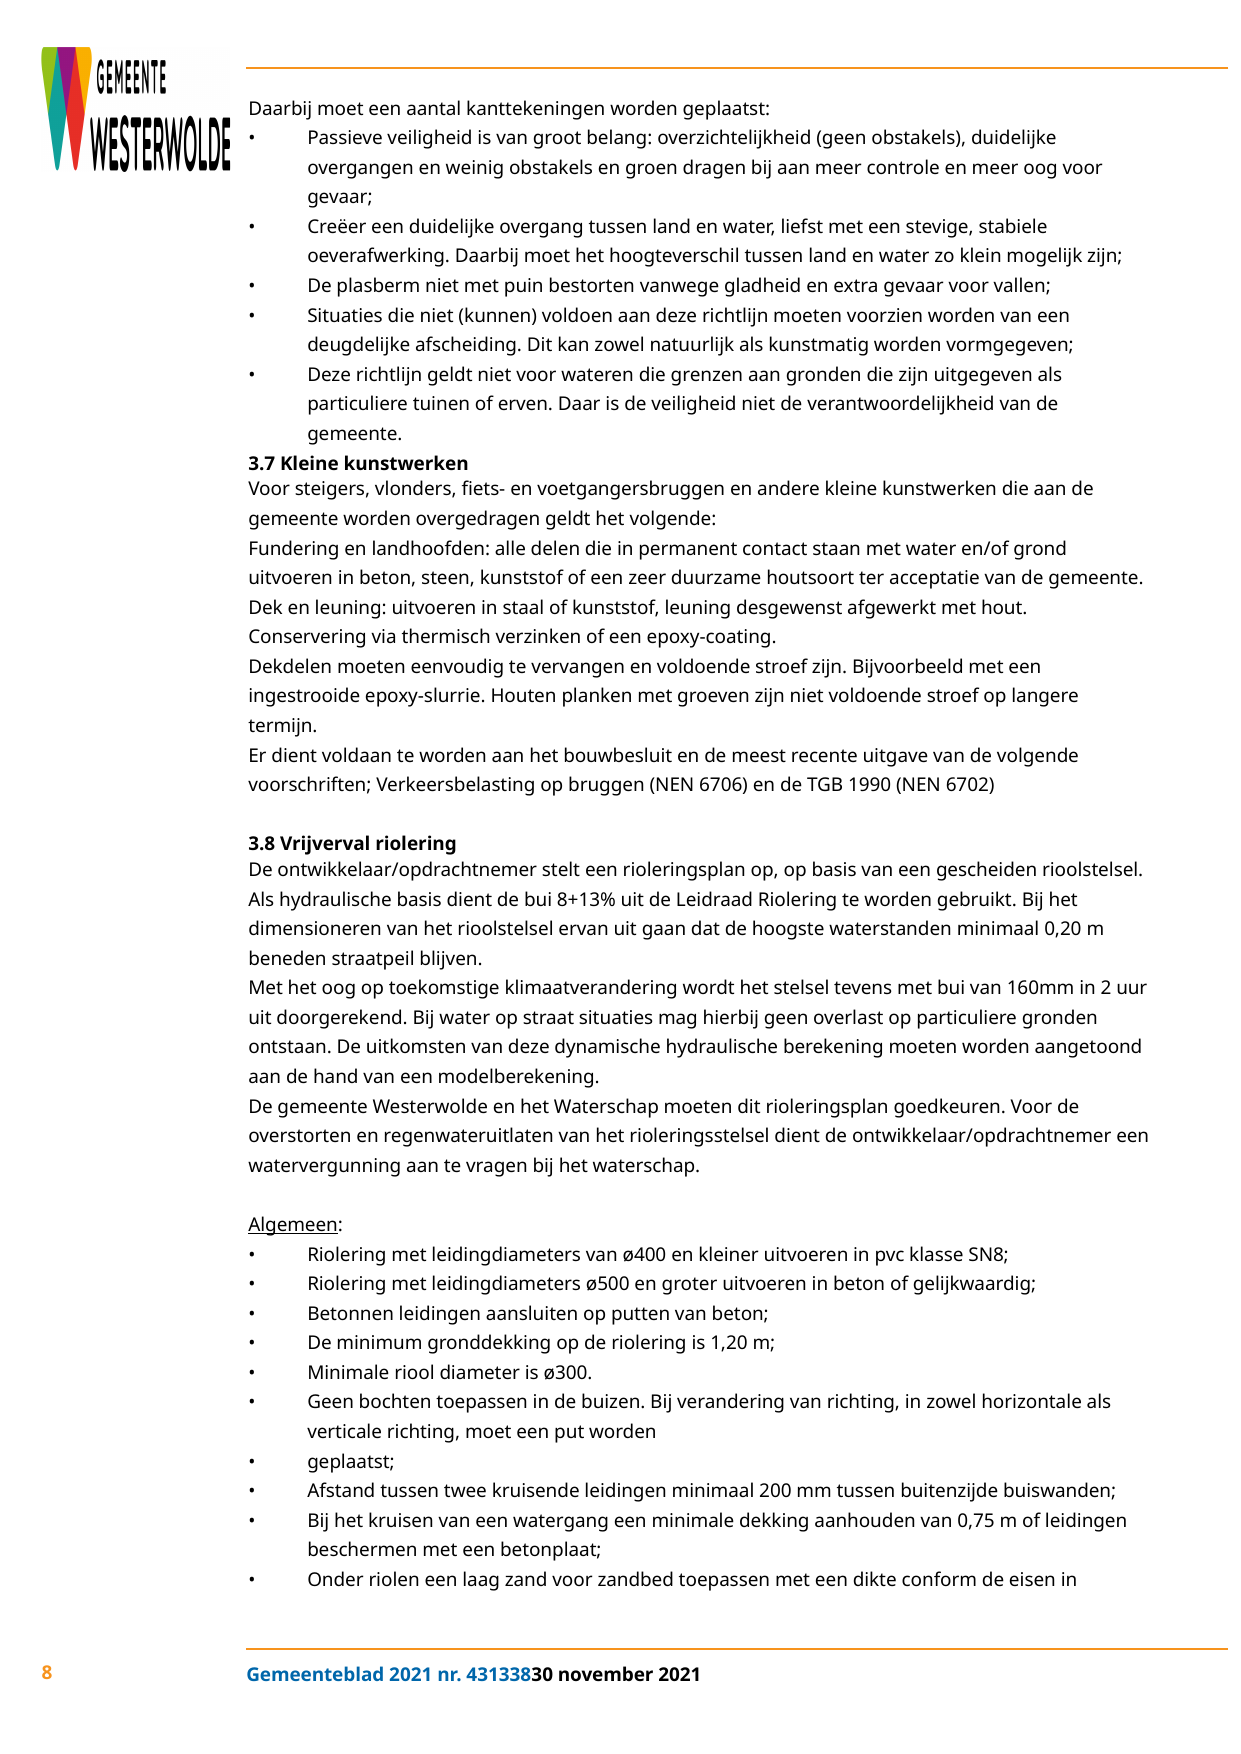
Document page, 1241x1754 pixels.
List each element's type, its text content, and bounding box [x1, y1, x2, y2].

text Er dient voldaan te worden aan het bouwbesluit en de meest recente uitgave van de volgende voorschriften; Verkeersbelasting op bruggen (NEN 6706) en de TGB 1990 (NEN 6702) [248, 742, 1152, 797]
text Daarbij moet een aantal kanttekeningen worden geplaatst: [248, 95, 1152, 121]
list Afstand tussen twee kruisende leidingen minimaal 200 mm tussen buitenzijde buiswanden; [248, 1477, 1152, 1503]
list De plasberm niet met puin bestorten vanwege gladheid en extra gevaar voor vallen; [248, 272, 1152, 298]
list Deze richtlijn geldt niet voor wateren die grenzen aan gronden die zijn uitgegeven als particuliere tuinen of erven. Daar is de veiligheid niet de verantwoordelijkheid van de gemeente. [248, 361, 1152, 446]
list Minimale riool diameter is ø300. [248, 1359, 1152, 1385]
list Riolering met leidingdiameters van ø400 en kleiner uitvoeren in pvc klasse SN8; [248, 1241, 1152, 1267]
list Passieve veiligheid is van groot belang: overzichtelijkheid (geen obstakels), duidelijke overgangen en weinig obstakels en groen dragen bij aan meer controle en meer oog voor gevaar; [248, 124, 1152, 209]
text Algemeen: [248, 1211, 1152, 1237]
text De ontwikkelaar/opdrachtnemer stelt een rioleringsplan op, op basis van een gescheiden rioolstelsel. Als hydraulische basis dient de bui 8+13% uit de Leidraad Riolering te worden gebruikt. Bij het dimensioneren van het rioolstelsel ervan uit gaan dat de hoogste waterstanden minimaal 0,20 m beneden straatpeil blijven. [248, 856, 1152, 971]
list De minimum gronddekking op de riolering is 1,20 m; [248, 1329, 1152, 1355]
list Geen bochten toepassen in de buizen. Bij verandering van richting, in zowel horizontale als verticale richting, moet een put worden [248, 1389, 1152, 1444]
picture [41, 47, 231, 172]
text 3.7 Kleine kunstwerken [248, 450, 1152, 476]
list Riolering met leidingdiameters ø500 en groter uitvoeren in beton of gelijkwaardig; [248, 1270, 1152, 1296]
list Situaties die niet (kunnen) voldoen aan deze richtlijn moeten voorzien worden van een deugdelijke afscheiding. Dit kan zowel natuurlijk als kunstmatig worden vormgegeven; [248, 302, 1152, 357]
text 3.8 Vrijverval riolering [248, 831, 1152, 856]
text De gemeente Westerwolde en het Waterschap moeten dit rioleringsplan goedkeuren. Voor de overstorten en regenwateruitlaten van het rioleringsstelsel dient de ontwikkelaar/opdrachtnemer een watervergunning aan te vragen bij het waterschap. [248, 1093, 1152, 1178]
list Betonnen leidingen aansluiten op putten van beton; [248, 1300, 1152, 1326]
text Dekdelen moeten eenvoudig te vervangen en voldoende stroef zijn. Bijvoorbeeld met een ingestrooide epoxy-slurrie. Houten planken met groeven zijn niet voldoende stroef op langere termijn. [248, 653, 1152, 738]
list Bij het kruisen van een watergang een minimale dekking aanhouden van 0,75 m of leidingen beschermen met een betonplaat; [248, 1507, 1152, 1562]
list Onder riolen een laag zand voor zandbed toepassen met een dikte conform de eisen in [248, 1566, 1152, 1592]
text Dek en leuning: uitvoeren in staal of kunststof, leuning desgewenst afgewerkt met hout. [248, 594, 1152, 619]
text Fundering en landhoofden: alle delen die in permanent contact staan met water en/of grond uitvoeren in beton, steen, kunststof of een zeer duurzame houtsoort ter acceptatie van de gemeente. [248, 535, 1152, 590]
text Met het oog op toekomstige klimaatverandering wordt het stelsel tevens met bui van 160mm in 2 uur uit doorgerekend. Bij water op straat situaties mag hierbij geen overlast op particuliere gronden ontstaan. De uitkomsten van deze dynamische hydraulische berekening moeten worden aangetoond aan de hand van een modelberekening. [248, 974, 1152, 1089]
list geplaatst; [248, 1448, 1152, 1474]
text Conservering via thermisch verzinken of een epoxy-coating. [248, 623, 1152, 649]
list Creëer een duidelijke overgang tussen land en water, liefst met een stevige, stabiele oeverafwerking. Daarbij moet het hoogteverschil tussen land en water zo klein mogelijk zijn; [248, 213, 1152, 268]
text Voor steigers, vlonders, fiets- en voetgangersbruggen en andere kleine kunstwerken die aan de gemeente worden overgedragen geldt het volgende: [248, 476, 1152, 531]
